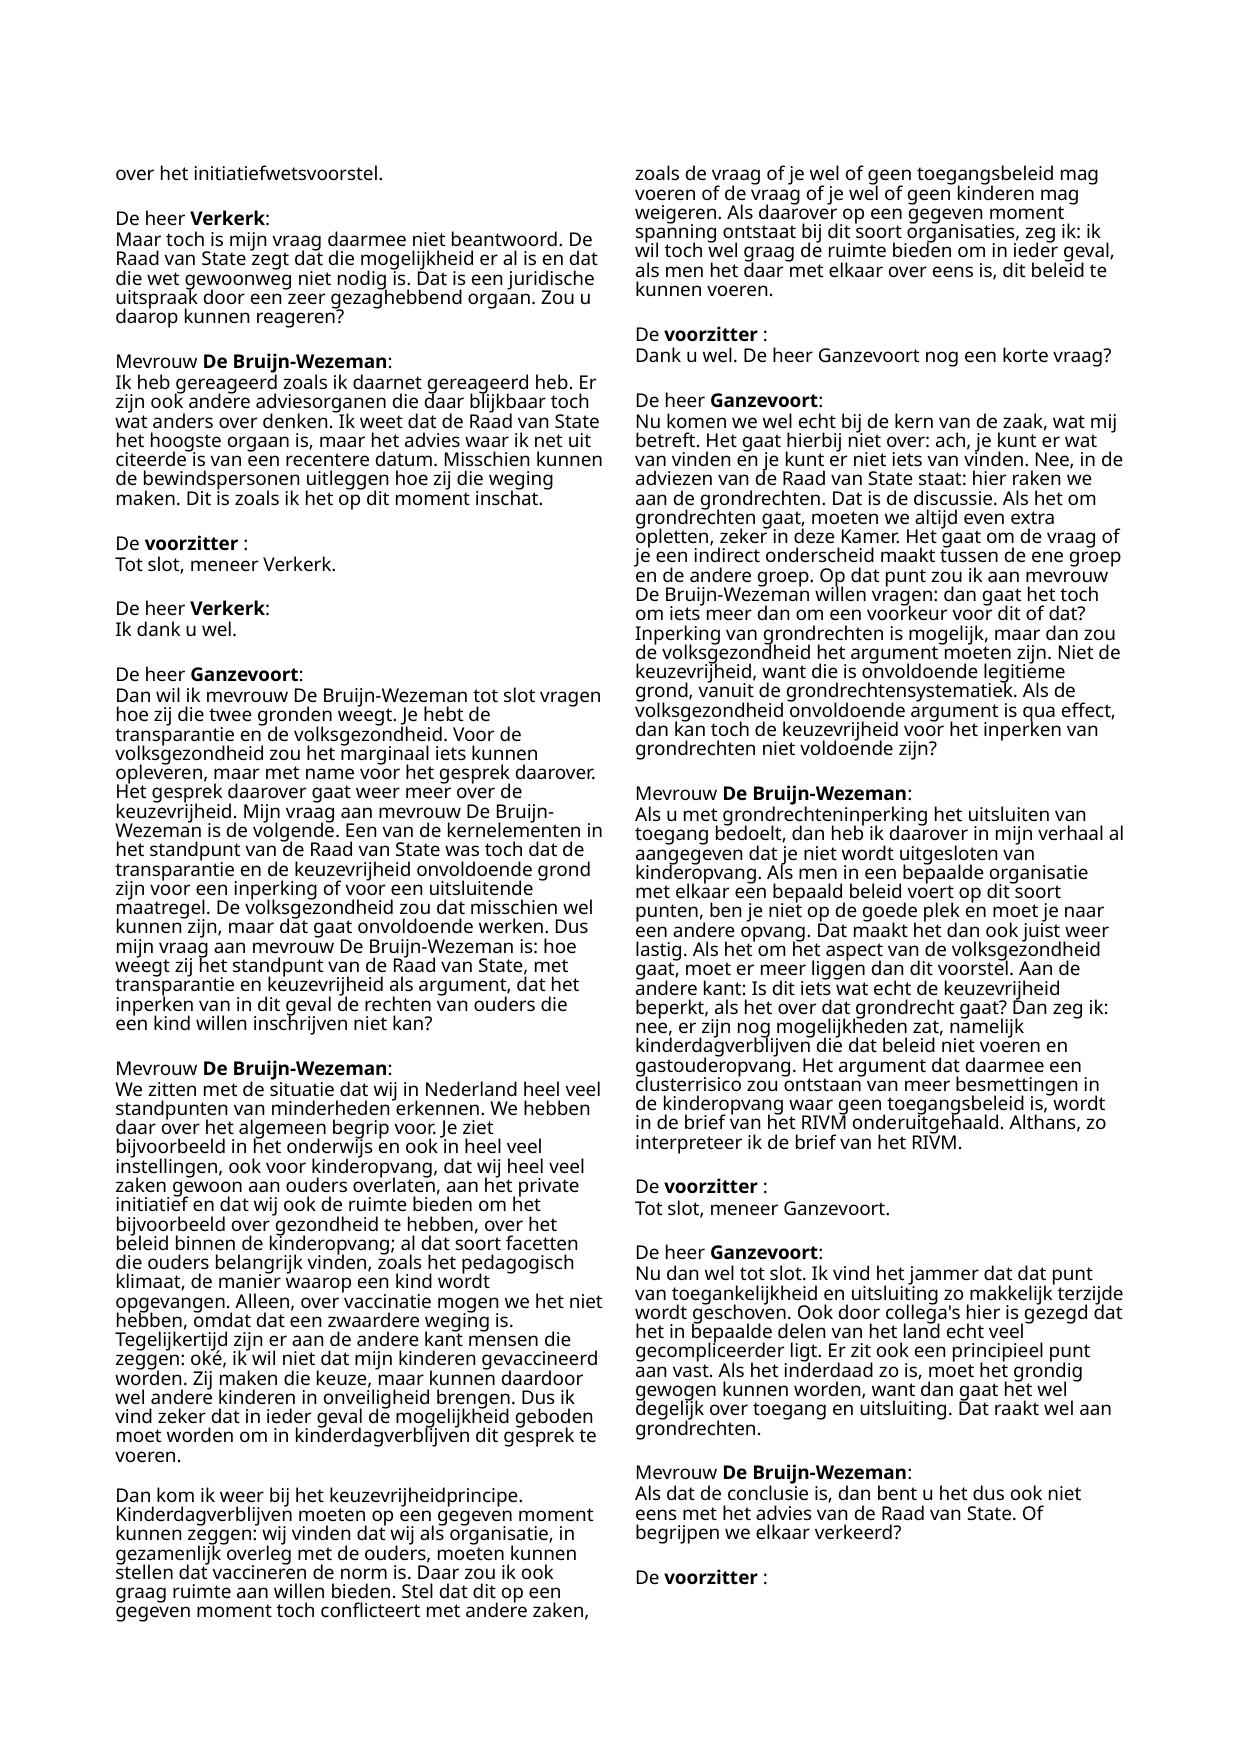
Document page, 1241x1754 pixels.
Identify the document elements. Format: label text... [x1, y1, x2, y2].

text Dank u wel. De heer Ganzevoort nog een korte vraag? [635, 347, 1125, 366]
text De heer Ganzevoort: [635, 1239, 1125, 1265]
text Dan kom ik weer bij het keuzevrijheidprincipe. Kinderdagverblijven moeten op een gegeven moment kunnen zeggen: wij vinden dat wij als organisatie, in gezamenlijk overleg met de ouders, moeten kunnen stellen dat vaccineren de norm is. Daar zou ik ook graag ruimte aan willen bieden. Stel dat dit op een gegeven moment toch conflicteert met andere zaken, [115, 1487, 605, 1622]
text Dan wil ik mevrouw De Bruijn-Wezeman tot slot vragen hoe zij die twee gronden weegt. Je hebt de transparantie en de volksgezondheid. Voor de volksgezondheid zou het marginaal iets kunnen opleveren, maar met name voor het gesprek daarover. Het gesprek daarover gaat weer meer over de keuzevrijheid. Mijn vraag aan mevrouw De Bruijn-Wezeman is de volgende. Een van de kernelementen in het standpunt van de Raad van State was toch dat de transparantie en de keuzevrijheid onvoldoende grond zijn voor een inperking of voor een uitsluitende maatregel. De volksgezondheid zou dat misschien wel kunnen zijn, maar dat gaat onvoldoende werken. Dus mijn vraag aan mevrouw De Bruijn-Wezeman is: hoe weegt zij het standpunt van de Raad van State, met transparantie en keuzevrijheid als argument, dat het inperken van in dit geval de rechten van ouders die een kind willen inschrijven niet kan? [115, 687, 605, 1034]
text Als dat de conclusie is, dan bent u het dus ook niet eens met het advies van de Raad van State. Of begrijpen we elkaar verkeerd? [635, 1485, 1125, 1543]
text Als u met grondrechteninperking het uitsluiten van toegang bedoelt, dan heb ik daarover in mijn verhaal al aangegeven dat je niet wordt uitgesloten van kinderopvang. Als men in een bepaalde organisatie met elkaar een bepaald beleid voert op dit soort punten, ben je niet op de goede plek en moet je naar een andere opvang. Dat maakt het dan ook juist weer lastig. Als het om het aspect van de volksgezondheid gaat, moet er meer liggen dan dit voorstel. Aan de andere kant: Is dit iets wat echt de keuzevrijheid beperkt, als het over dat grondrecht gaat? Dan zeg ik: nee, er zijn nog mogelijkheden zat, namelijk kinderdagverblijven die dat beleid niet voeren en gastouderopvang. Het argument dat daarmee een clusterrisico zou ontstaan van meer besmettingen in de kinderopvang waar geen toegangsbeleid is, wordt in de brief van het RIVM onderuitgehaald. Althans, zo interpreteer ik de brief van het RIVM. [635, 806, 1125, 1153]
text De heer Verkerk: [115, 205, 605, 231]
text Mevrouw De Bruijn-Wezeman: [115, 1055, 605, 1081]
text De voorzitter : [115, 530, 605, 556]
text Nu komen we wel echt bij de kern van de zaak, wat mij betreft. Het gaat hierbij niet over: ach, je kunt er wat van vinden en je kunt er niet iets van vinden. Nee, in de adviezen van de Raad van State staat: hier raken we aan de grondrechten. Dat is de discussie. Als het om grondrechten gaat, moeten we altijd even extra opletten, zeker in deze Kamer. Het gaat om de vraag of je een indirect onderscheid maakt tussen de ene groep en de andere groep. Op dat punt zou ik aan mevrouw De Bruijn-Wezeman willen vragen: dan gaat het toch om iets meer dan om een voorkeur voor dit of dat? Inperking van grondrechten is mogelijk, maar dan zou de volksgezondheid het argument moeten zijn. Niet de keuzevrijheid, want die is onvoldoende legitieme grond, vanuit de grondrechtensystematiek. Als de volksgezondheid onvoldoende argument is qua effect, dan kan toch de keuzevrijheid voor het inperken van grondrechten niet voldoende zijn? [635, 413, 1125, 759]
text zoals de vraag of je wel of geen toegangsbeleid mag voeren of de vraag of je wel of geen kinderen mag weigeren. Als daarover op een gegeven moment spanning ontstaat bij dit soort organisaties, zeg ik: ik wil toch wel graag de ruimte bieden om in ieder geval, als men het daar met elkaar over eens is, dit beleid te kunnen voeren. [635, 165, 1125, 300]
text Ik dank u wel. [115, 621, 605, 641]
text Ik heb gereageerd zoals ik daarnet gereageerd heb. Er zijn ook andere adviesorganen die daar blijkbaar toch wat anders over denken. Ik weet dat de Raad van State het hoogste orgaan is, maar het advies waar ik net uit citeerde is van een recentere datum. Misschien kunnen de bewindspersonen uitleggen hoe zij die weging maken. Dit is zoals ik het op dit moment inschat. [115, 374, 605, 509]
text Nu dan wel tot slot. Ik vind het jammer dat dat punt van toegankelijkheid en uitsluiting zo makkelijk terzijde wordt geschoven. Ook door collega's hier is gezegd dat het in bepaalde delen van het land echt veel gecompliceerder ligt. Er zit ook een principieel punt aan vast. Als het inderdaad zo is, moet het grondig gewogen kunnen worden, want dan gaat het wel degelijk over toegang en uitsluiting. Dat raakt wel aan grondrechten. [635, 1265, 1125, 1439]
text Tot slot, meneer Verkerk. [115, 556, 605, 575]
text Maar toch is mijn vraag daarmee niet beantwoord. De Raad van State zegt dat die mogelijkheid er al is en dat die wet gewoonweg niet nodig is. Dat is een juridische uitspraak door een zeer gezaghebbend orgaan. Zou u daarop kunnen reageren? [115, 231, 605, 327]
text De heer Verkerk: [115, 596, 605, 621]
text De heer Ganzevoort: [635, 387, 1125, 413]
text De heer Ganzevoort: [115, 661, 605, 687]
text De voorzitter : [635, 1564, 1125, 1590]
text Mevrouw De Bruijn-Wezeman: [635, 780, 1125, 806]
text Mevrouw De Bruijn-Wezeman: [635, 1459, 1125, 1485]
text We zitten met de situatie dat wij in Nederland heel veel standpunten van minderheden erkennen. We hebben daar over het algemeen begrip voor. Je ziet bijvoorbeeld in het onderwijs en ook in heel veel instellingen, ook voor kinderopvang, dat wij heel veel zaken gewoon aan ouders overlaten, aan het private initiatief en dat wij ook de ruimte bieden om het bijvoorbeeld over gezondheid te hebben, over het beleid binnen de kinderopvang; al dat soort facetten die ouders belangrijk vinden, zoals het pedagogisch klimaat, de manier waarop een kind wordt opgevangen. Alleen, over vaccinatie mogen we het niet hebben, omdat dat een zwaardere weging is. Tegelijkertijd zijn er aan de andere kant mensen die zeggen: oké, ik wil niet dat mijn kinderen gevaccineerd worden. Zij maken die keuze, maar kunnen daardoor wel andere kinderen in onveiligheid brengen. Dus ik vind zeker dat in ieder geval de mogelijkheid geboden moet worden om in kinderdagverblijven dit gesprek te voeren. [115, 1081, 605, 1466]
text over het initiatiefwetsvoorstel. [115, 165, 605, 184]
text De voorzitter : [635, 321, 1125, 347]
text De voorzitter : [635, 1174, 1125, 1199]
text Mevrouw De Bruijn-Wezeman: [115, 348, 605, 374]
text Tot slot, meneer Ganzevoort. [635, 1199, 1125, 1219]
